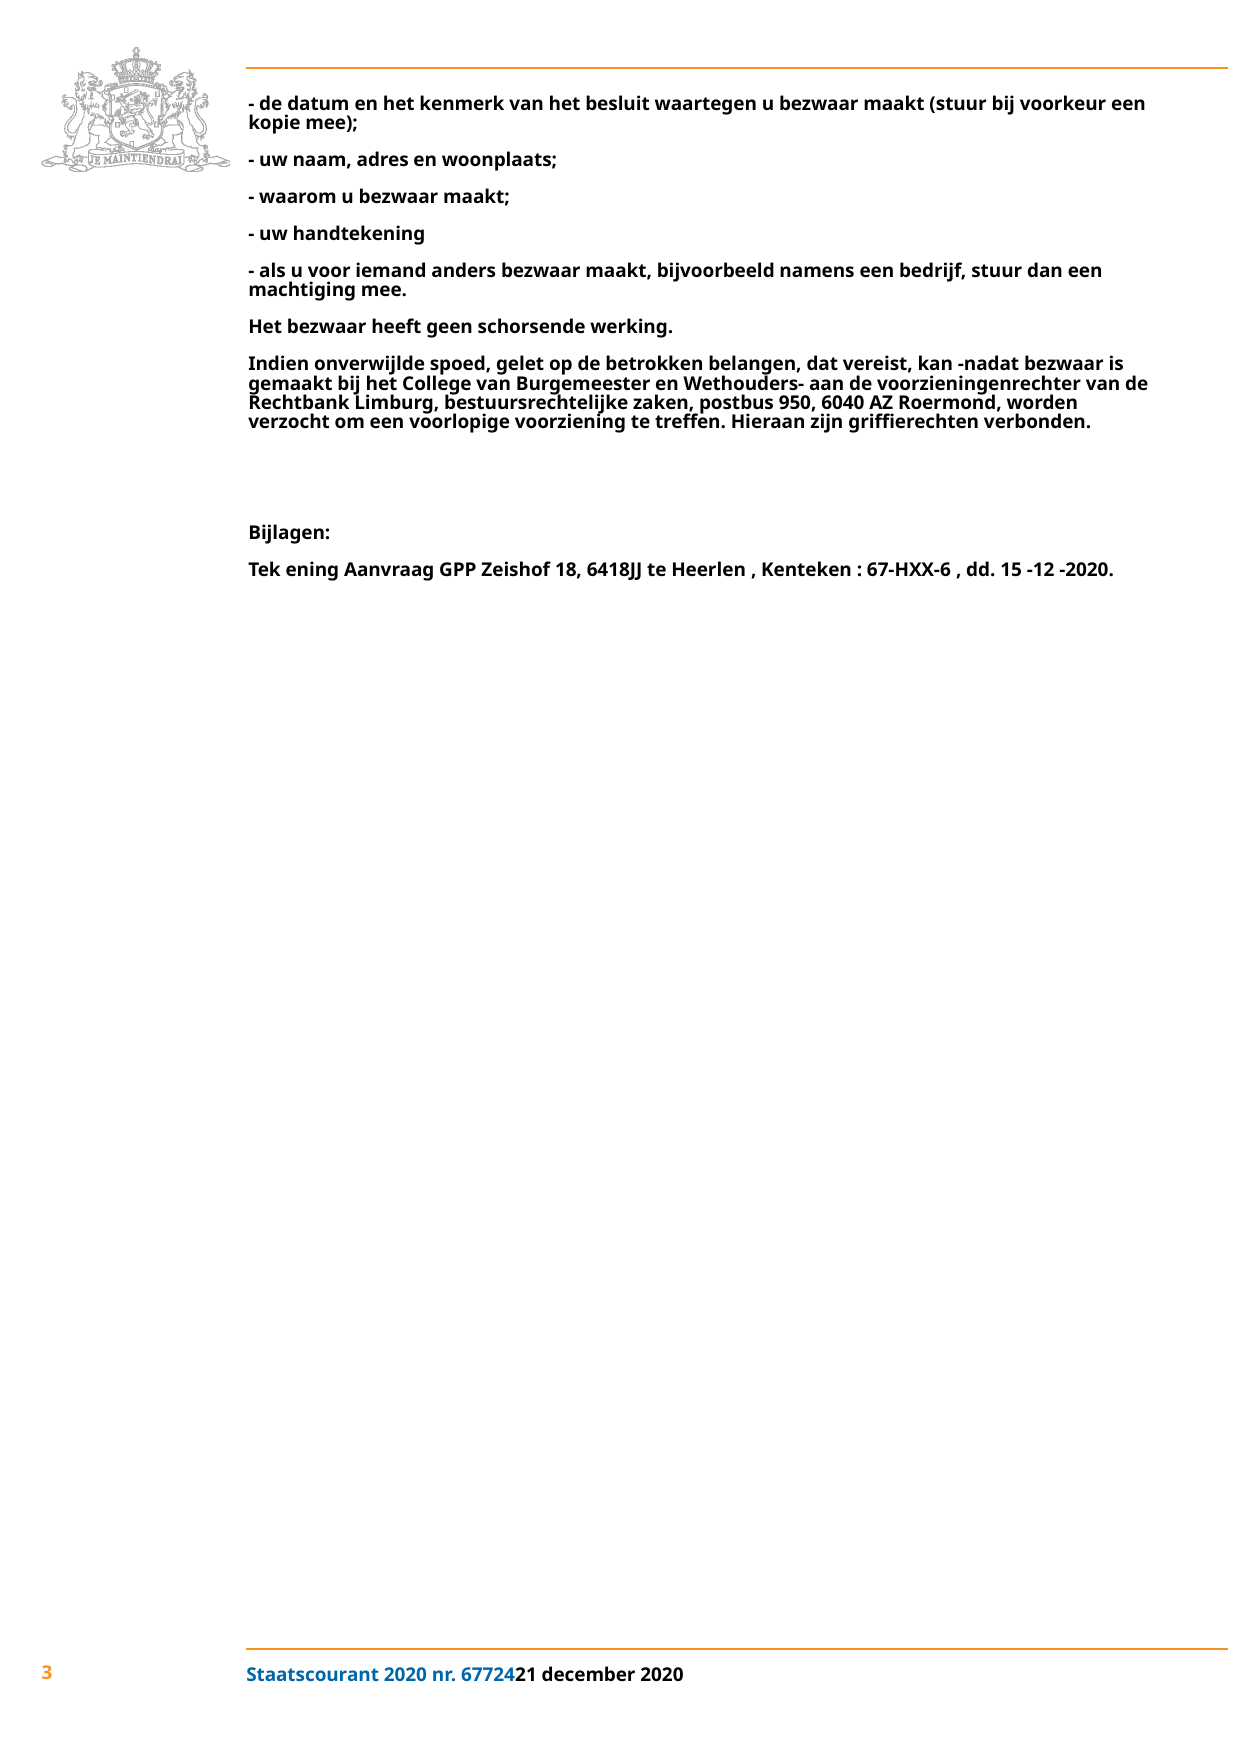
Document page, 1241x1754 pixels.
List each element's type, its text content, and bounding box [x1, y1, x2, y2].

text - als u voor iemand anders bezwaar maakt, bijvoorbeeld namens een bedrijf, stuur dan een machtiging mee. [248, 262, 1152, 301]
text Bijlagen: [248, 524, 1152, 543]
text - uw handtekening [248, 225, 1152, 244]
text Het bezwaar heeft geen schorsende werking. [248, 318, 1152, 337]
text Indien onverwijlde spoed, gelet op de betrokken belangen, dat vereist, kan -nadat bezwaar is gemaakt bij het College van Burgemeester en Wethouders- aan de voorzieningenrechter van de Rechtbank Limburg, bestuursrechtelijke zaken, postbus 950, 6040 AZ Roermond, worden verzocht om een voorlopige voorziening te treffen. Hieraan zijn griffierechten verbonden. [248, 355, 1152, 432]
text - de datum en het kenmerk van het besluit waartegen u bezwaar maakt (stuur bij voorkeur een kopie mee); [248, 95, 1152, 133]
picture [41, 47, 231, 172]
text - uw naam, adres en woonplaats; [248, 151, 1152, 170]
text - waarom u bezwaar maakt; [248, 188, 1152, 207]
text Tek ening Aanvraag GPP Zeishof 18, 6418JJ te Heerlen , Kenteken : 67-HXX-6 , dd. 15 -12 -2020. [248, 561, 1152, 580]
